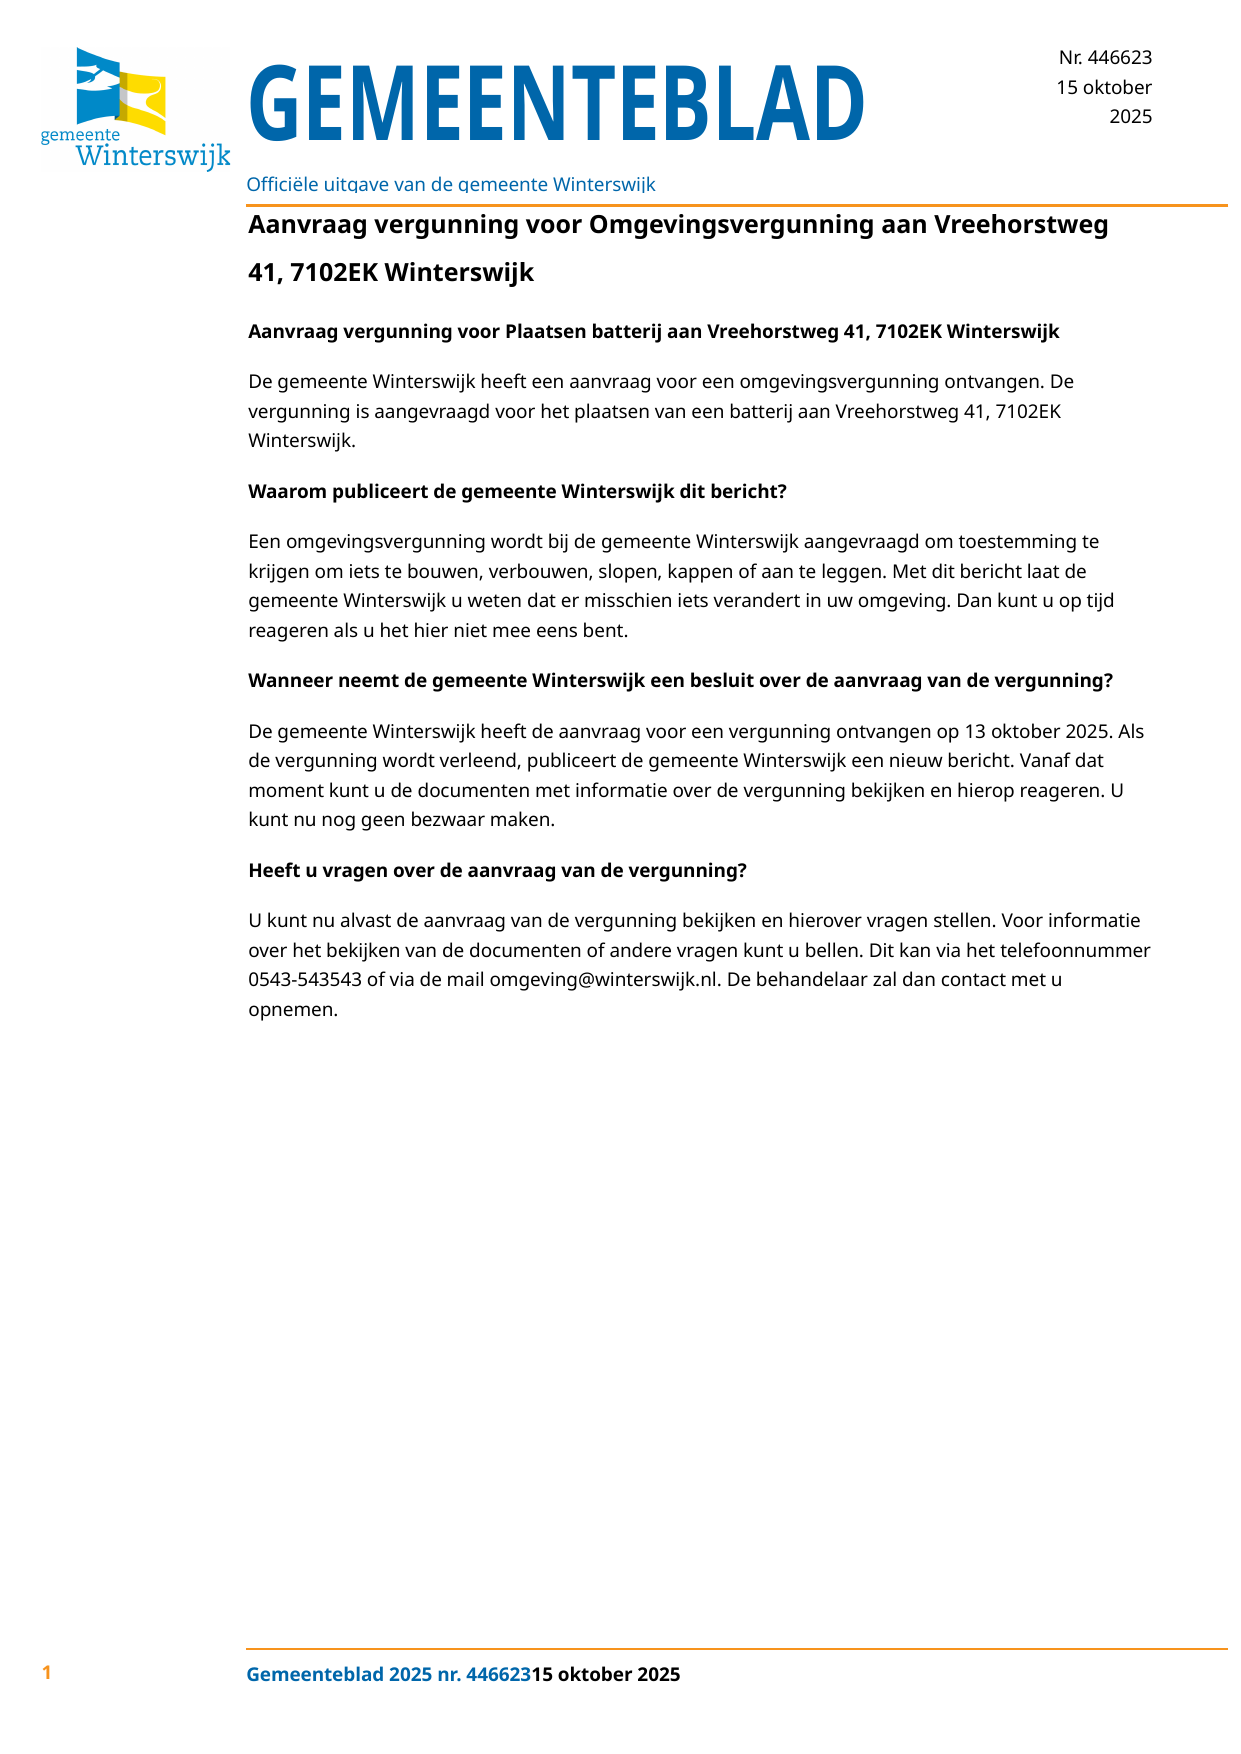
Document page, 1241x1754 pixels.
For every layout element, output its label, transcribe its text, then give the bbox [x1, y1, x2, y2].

text Aanvraag vergunning voor Omgevingsvergunning aan Vreehorstweg 41, 7102EK Winterswijk [248, 207, 1152, 288]
picture [41, 47, 231, 172]
text Aanvraag vergunning voor Plaatsen batterij aan Vreehorstweg 41, 7102EK Winterswijk [248, 318, 1152, 344]
text De gemeente Winterswijk heeft de aanvraag voor een vergunning ontvangen op 13 oktober 2025. Als de vergunning wordt verleend, publiceert de gemeente Winterswijk een nieuw bericht. Vanaf dat moment kunt u de documenten met informatie over de vergunning bekijken en hierop reageren. U kunt nu nog geen bezwaar maken. [248, 718, 1152, 832]
text U kunt nu alvast de aanvraag van de vergunning bekijken en hierover vragen stellen. Voor informatie over het bekijken van de documenten of andere vragen kunt u bellen. Dit kan via het telefoonnummer 0543-543543 of via de mail omgeving@winterswijk.nl. De behandelaar zal dan contact met u opnemen. [248, 907, 1152, 1022]
picture [225, 153, 231, 162]
text De gemeente Winterswijk heeft een aanvraag voor een omgevingsvergunning ontvangen. De vergunning is aangevraagd voor het plaatsen van een batterij aan Vreehorstweg 41, 7102EK Winterswijk. [248, 368, 1152, 453]
text Wanneer neemt de gemeente Winterswijk een besluit over de aanvraag van de vergunning? [248, 667, 1152, 693]
text Heeft u vragen over de aanvraag van de vergunning? [248, 857, 1152, 883]
text Waarom publiceert de gemeente Winterswijk dit bericht? [248, 478, 1152, 504]
text Een omgevingsvergunning wordt bij de gemeente Winterswijk aangevraagd om toestemming te krijgen om iets te bouwen, verbouwen, slopen, kappen of aan te leggen. Met dit bericht laat de gemeente Winterswijk u weten dat er misschien iets verandert in uw omgeving. Dan kunt u op tijd reageren als u het hier niet mee eens bent. [248, 528, 1152, 643]
